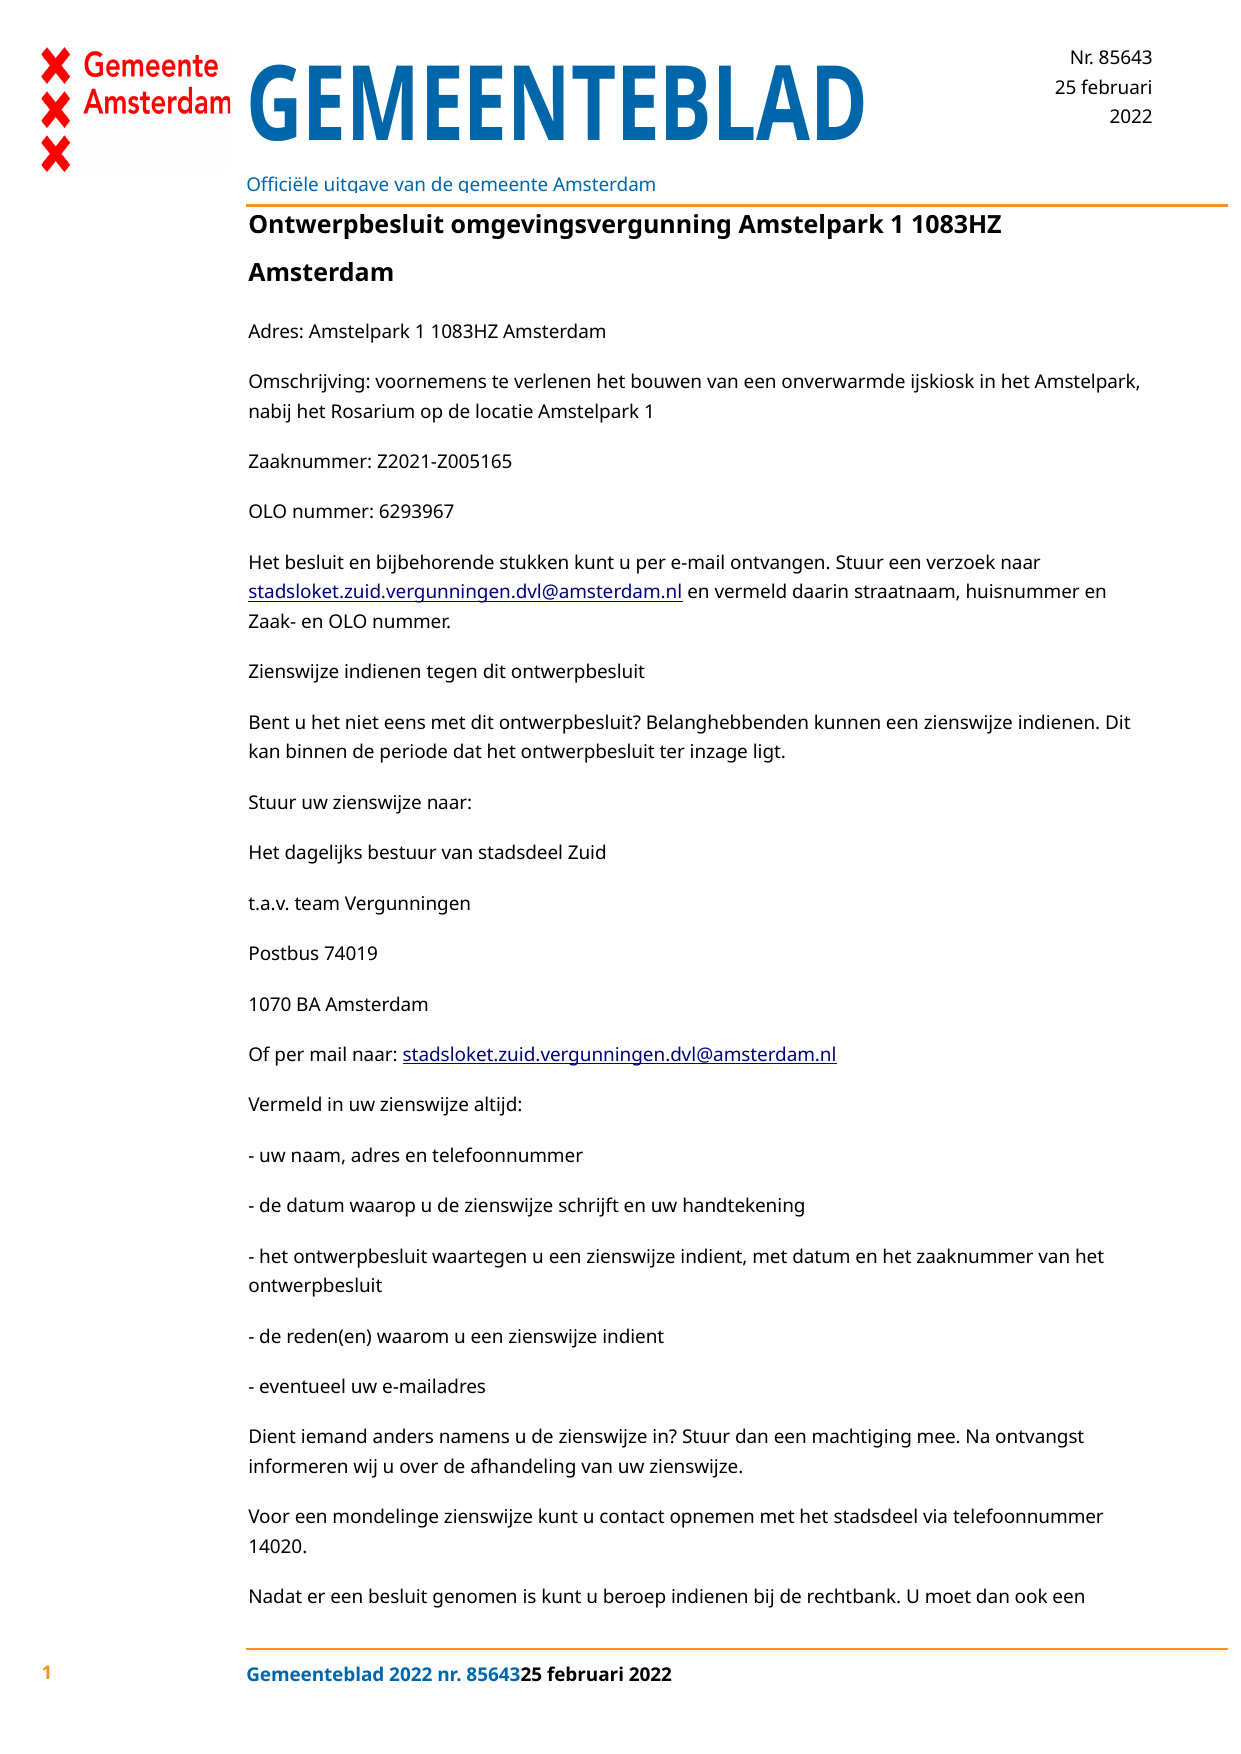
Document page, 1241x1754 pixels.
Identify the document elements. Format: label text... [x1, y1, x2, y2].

text - het ontwerpbesluit waartegen u een zienswijze indient, met datum en het zaaknummer van het ontwerpbesluit [248, 1243, 1152, 1298]
text Stuur uw zienswijze naar: [248, 789, 1152, 815]
text - uw naam, adres en telefoonnummer [248, 1142, 1152, 1168]
text - de datum waarop u de zienswijze schrijft en uw handtekening [248, 1192, 1152, 1218]
picture [41, 47, 231, 172]
text Zaaknummer: Z2021-Z005165 [248, 448, 1152, 474]
text 1070 BA Amsterdam [248, 991, 1152, 1017]
text Ontwerpbesluit omgevingsvergunning Amstelpark 1 1083HZ Amsterdam [248, 207, 1152, 288]
text - de reden(en) waarom u een zienswijze indient [248, 1323, 1152, 1349]
text Dient iemand anders namens u de zienswijze in? Stuur dan een machtiging mee. Na ontvangst informeren wij u over de afhandeling van uw zienswijze. [248, 1424, 1152, 1479]
text Omschrijving: voornemens te verlenen het bouwen van een onverwarmde ijskiosk in het Amstelpark, nabij het Rosarium op de locatie Amstelpark 1 [248, 368, 1152, 424]
text Nadat er een besluit genomen is kunt u beroep indienen bij de rechtbank. U moet dan ook een [248, 1584, 1152, 1609]
text Of per mail naar: stadsloket.zuid.vergunningen.dvl@amsterdam.nl [248, 1041, 1152, 1067]
text Het besluit en bijbehorende stukken kunt u per e-mail ontvangen. Stuur een verzoek naar stadsloket.zuid.vergunningen.dvl@amsterdam.nl en vermeld daarin straatnaam, huisnummer en Zaak- en OLO nummer. [248, 549, 1152, 634]
text Postbus 74019 [248, 940, 1152, 966]
text - eventueel uw e-mailadres [248, 1373, 1152, 1399]
text Adres: Amstelpark 1 1083HZ Amsterdam [248, 318, 1152, 344]
text Voor een mondelinge zienswijze kunt u contact opnemen met het stadsdeel via telefoonnummer 14020. [248, 1504, 1152, 1559]
text t.a.v. team Vergunningen [248, 890, 1152, 916]
text Het dagelijks bestuur van stadsdeel Zuid [248, 839, 1152, 865]
text Zienswijze indienen tegen dit ontwerpbesluit [248, 659, 1152, 684]
text OLO nummer: 6293967 [248, 499, 1152, 524]
text Vermeld in uw zienswijze altijd: [248, 1092, 1152, 1117]
text Bent u het niet eens met dit ontwerpbesluit? Belanghebbenden kunnen een zienswijze indienen. Dit kan binnen de periode dat het ontwerpbesluit ter inzage ligt. [248, 709, 1152, 764]
